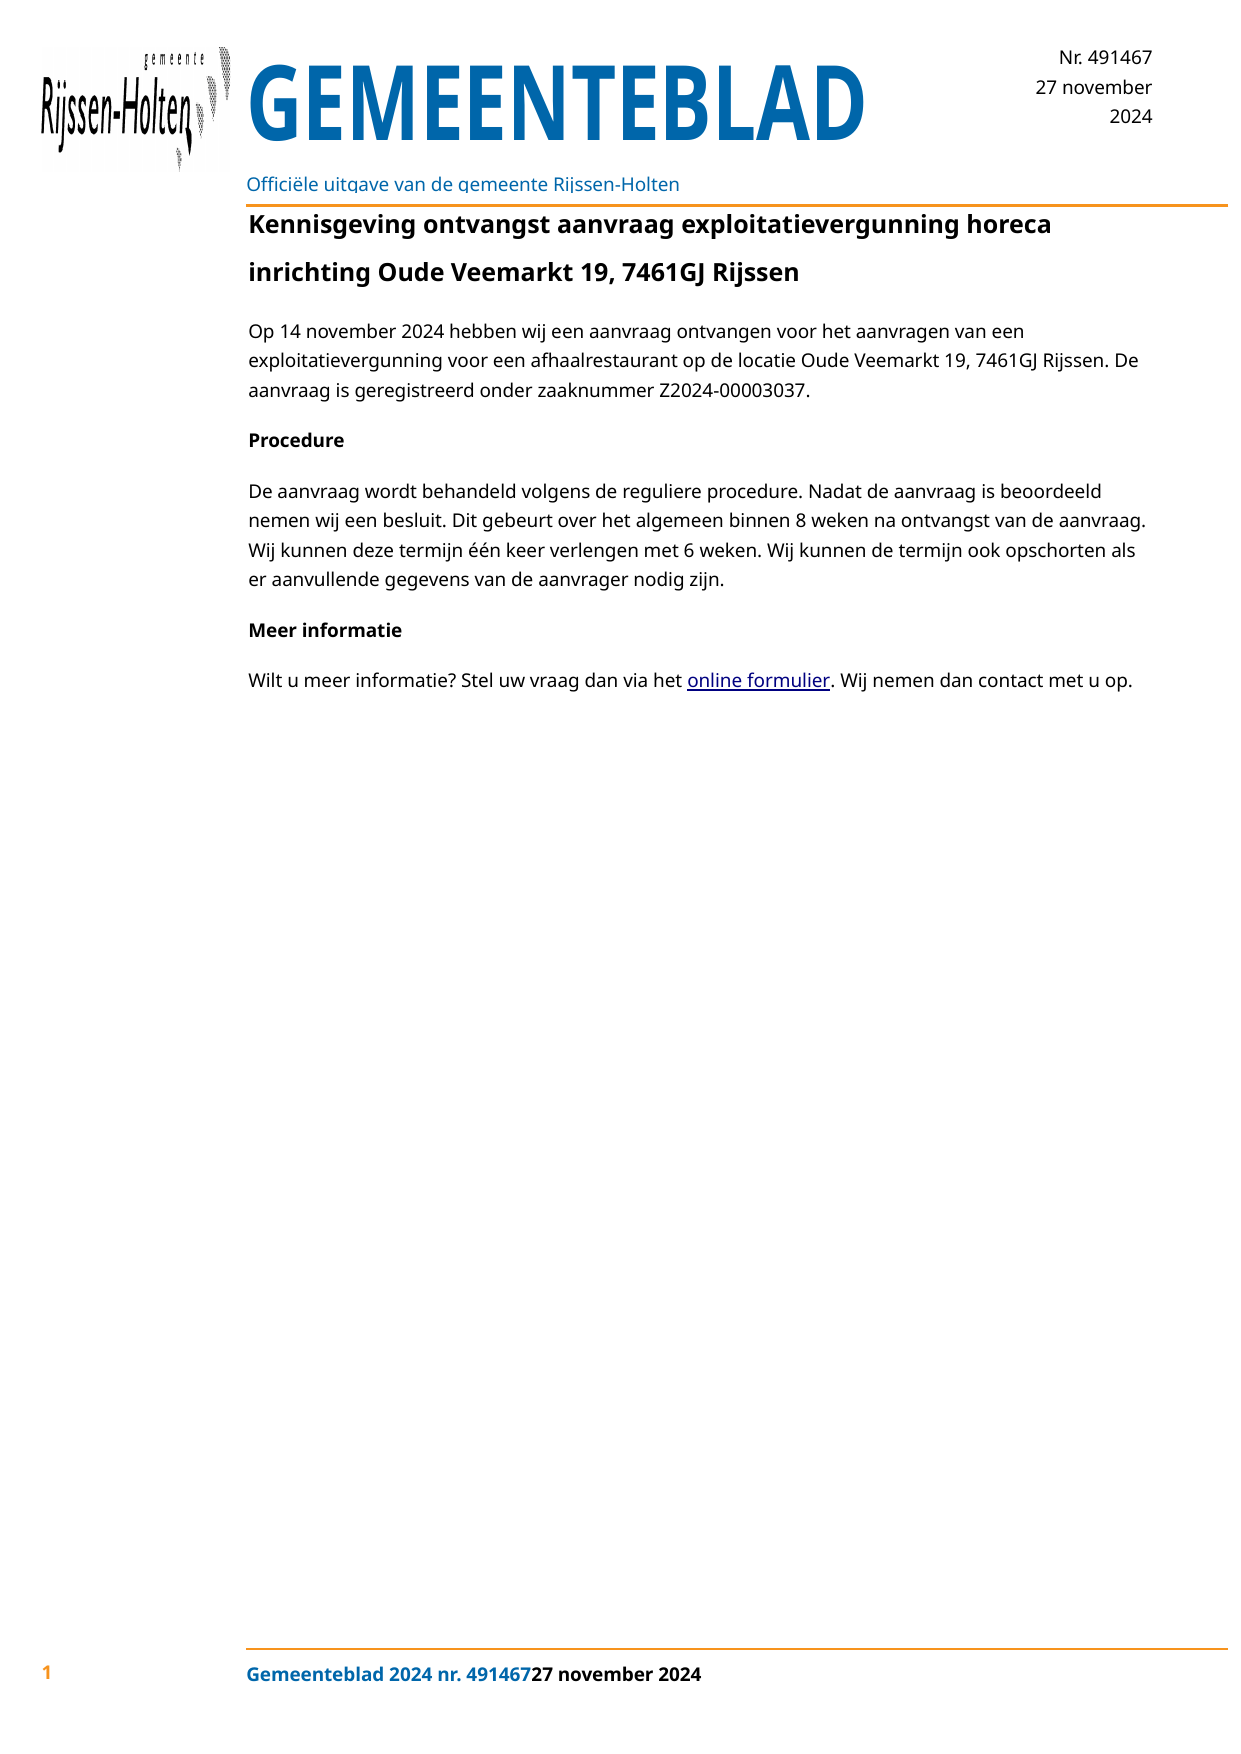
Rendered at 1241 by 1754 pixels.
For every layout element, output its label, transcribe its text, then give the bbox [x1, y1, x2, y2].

text Procedure [248, 427, 1152, 453]
text Meer informatie [248, 617, 1152, 643]
text Wilt u meer informatie? Stel uw vraag dan via het online formulier. Wij nemen dan contact met u op. [248, 667, 1152, 693]
text Op 14 november 2024 hebben wij een aanvraag ontvangen voor het aanvragen van een exploitatievergunning voor een afhaalrestaurant op de locatie Oude Veemarkt 19, 7461GJ Rijssen. De aanvraag is geregistreerd onder zaaknummer Z2024-00003037. [248, 318, 1152, 403]
text De aanvraag wordt behandeld volgens de reguliere procedure. Nadat de aanvraag is beoordeeld nemen wij een besluit. Dit gebeurt over het algemeen binnen 8 weken na ontvangst van de aanvraag. Wij kunnen deze termijn één keer verlengen met 6 weken. Wij kunnen de termijn ook opschorten als er aanvullende gegevens van de aanvrager nodig zijn. [248, 478, 1152, 592]
text Kennisgeving ontvangst aanvraag exploitatievergunning horeca inrichting Oude Veemarkt 19, 7461GJ Rijssen [248, 207, 1152, 288]
picture [41, 47, 231, 172]
